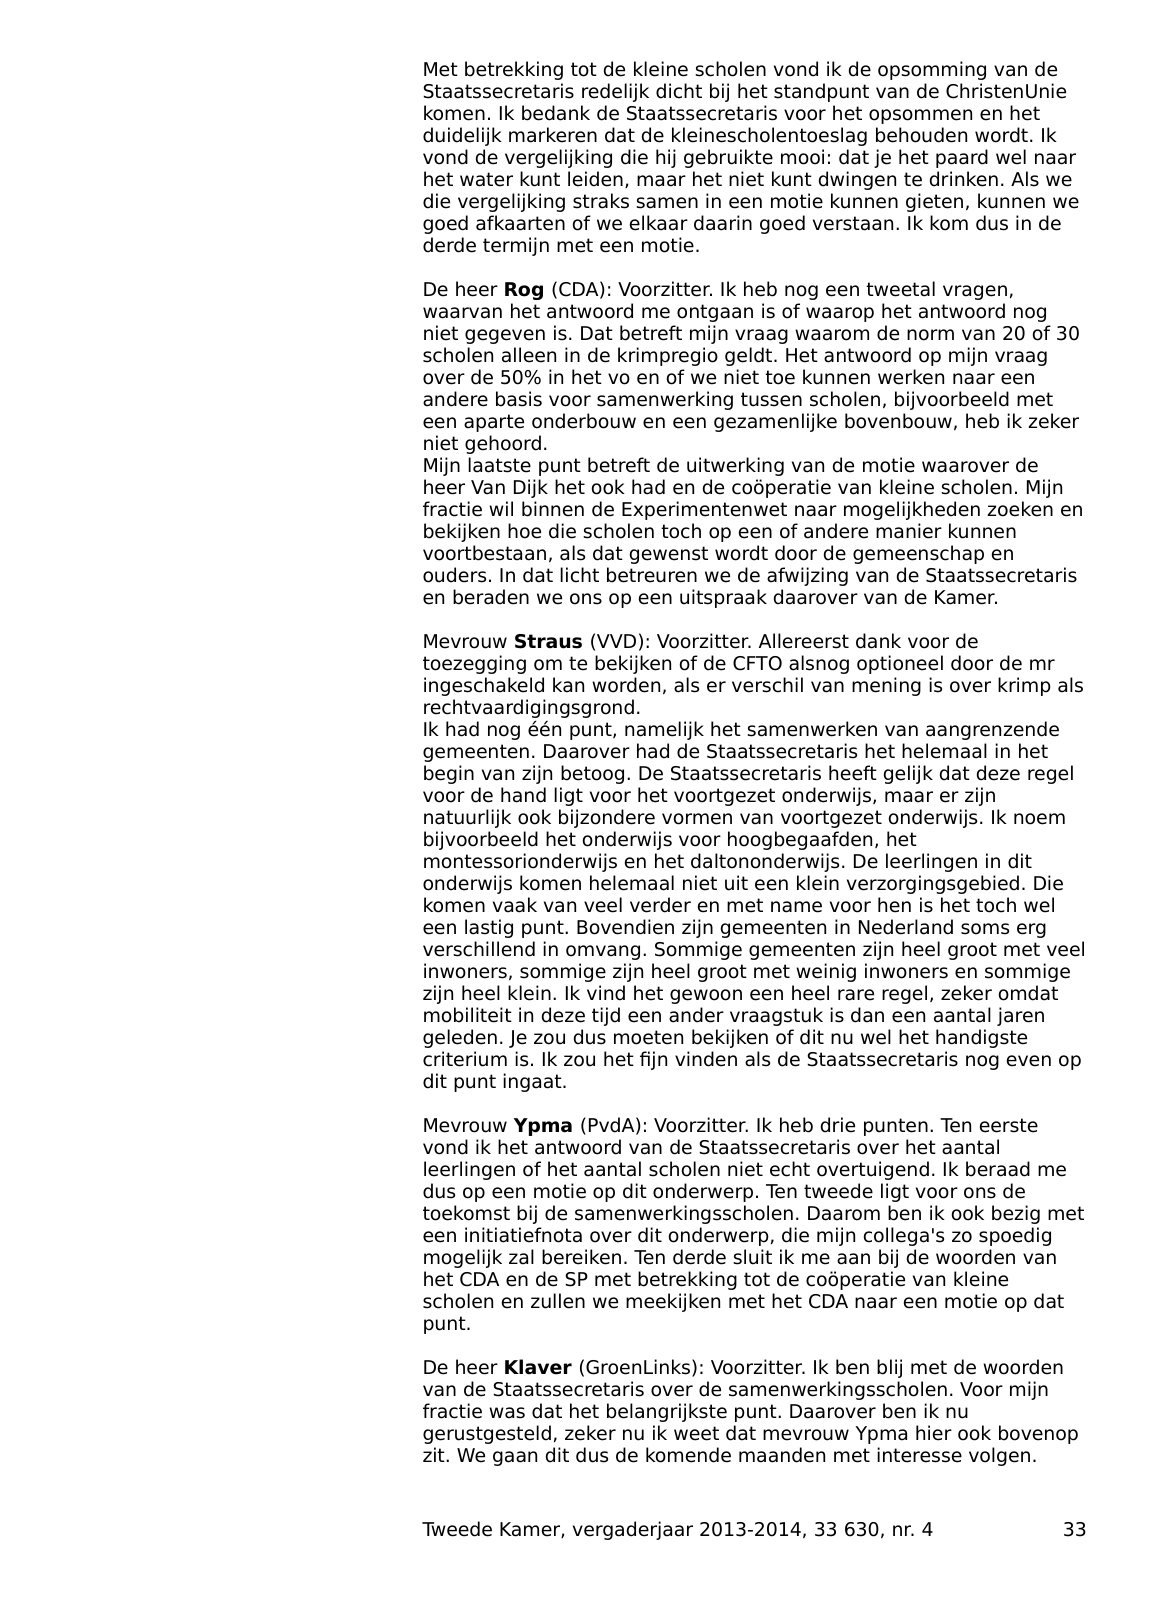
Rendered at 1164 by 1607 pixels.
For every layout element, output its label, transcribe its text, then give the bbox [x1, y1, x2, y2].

text Mijn laatste punt betreft de uitwerking van de motie waarover de heer Van Dijk het ook had en de coöperatie van kleine scholen. Mijn fractie wil binnen de Experimentenwet naar mogelijkheden zoeken en bekijken hoe die scholen toch op een of andere manier kunnen voortbestaan, als dat gewenst wordt door de gemeenschap en ouders. In dat licht betreuren we de afwijzing van de Staatssecretaris en beraden we ons op een uitspraak daarover van de Kamer. [422, 455, 1087, 609]
text Mevrouw Straus (VVD): Voorzitter. Allereerst dank voor de toezegging om te bekijken of de CFTO alsnog optioneel door de mr ingeschakeld kan worden, als er verschil van mening is over krimp als rechtvaardigingsgrond. [422, 631, 1087, 719]
text De heer Rog (CDA): Voorzitter. Ik heb nog een tweetal vragen, waarvan het antwoord me ontgaan is of waarop het antwoord nog niet gegeven is. Dat betreft mijn vraag waarom de norm van 20 of 30 scholen alleen in de krimpregio geldt. Het antwoord op mijn vraag over de 50% in het vo en of we niet toe kunnen werken naar een andere basis voor samenwerking tussen scholen, bijvoorbeeld met een aparte onderbouw en een gezamenlijke bovenbouw, heb ik zeker niet gehoord. [422, 279, 1087, 455]
text Mevrouw Ypma (PvdA): Voorzitter. Ik heb drie punten. Ten eerste vond ik het antwoord van de Staatssecretaris over het aantal leerlingen of het aantal scholen niet echt overtuigend. Ik beraad me dus op een motie op dit onderwerp. Ten tweede ligt voor ons de toekomst bij de samenwerkingsscholen. Daarom ben ik ook bezig met een initiatiefnota over dit onderwerp, die mijn collega's zo spoedig mogelijk zal bereiken. Ten derde sluit ik me aan bij de woorden van het CDA en de SP met betrekking tot de coöperatie van kleine scholen en zullen we meekijken met het CDA naar een motie op dat punt. [422, 1115, 1087, 1334]
text De heer Klaver (GroenLinks): Voorzitter. Ik ben blij met de woorden van de Staatssecretaris over de samenwerkingsscholen. Voor mijn fractie was dat het belangrijkste punt. Daarover ben ik nu gerustgesteld, zeker nu ik weet dat mevrouw Ypma hier ook bovenop zit. We gaan dit dus de komende maanden met interesse volgen. [422, 1357, 1087, 1467]
text Ik had nog één punt, namelijk het samenwerken van aangrenzende gemeenten. Daarover had de Staatssecretaris het helemaal in het begin van zijn betoog. De Staatssecretaris heeft gelijk dat deze regel voor de hand ligt voor het voortgezet onderwijs, maar er zijn natuurlijk ook bijzondere vormen van voortgezet onderwijs. Ik noem bijvoorbeeld het onderwijs voor hoogbegaafden, het montessorionderwijs en het daltononderwijs. De leerlingen in dit onderwijs komen helemaal niet uit een klein verzorgingsgebied. Die komen vaak van veel verder en met name voor hen is het toch wel een lastig punt. Bovendien zijn gemeenten in Nederland soms erg verschillend in omvang. Sommige gemeenten zijn heel groot met veel inwoners, sommige zijn heel groot met weinig inwoners en sommige zijn heel klein. Ik vind het gewoon een heel rare regel, zeker omdat mobiliteit in deze tijd een ander vraagstuk is dan een aantal jaren geleden. Je zou dus moeten bekijken of dit nu wel het handigste criterium is. Ik zou het fijn vinden als de Staatssecretaris nog even op dit punt ingaat. [422, 719, 1087, 1092]
text Met betrekking tot de kleine scholen vond ik de opsomming van de Staatssecretaris redelijk dicht bij het standpunt van de ChristenUnie komen. Ik bedank de Staatssecretaris voor het opsommen en het duidelijk markeren dat de kleinescholentoeslag behouden wordt. Ik vond de vergelijking die hij gebruikte mooi: dat je het paard wel naar het water kunt leiden, maar het niet kunt dwingen te drinken. Als we die vergelijking straks samen in een motie kunnen gieten, kunnen we goed afkaarten of we elkaar daarin goed verstaan. Ik kom dus in de derde termijn met een motie. [422, 59, 1087, 257]
